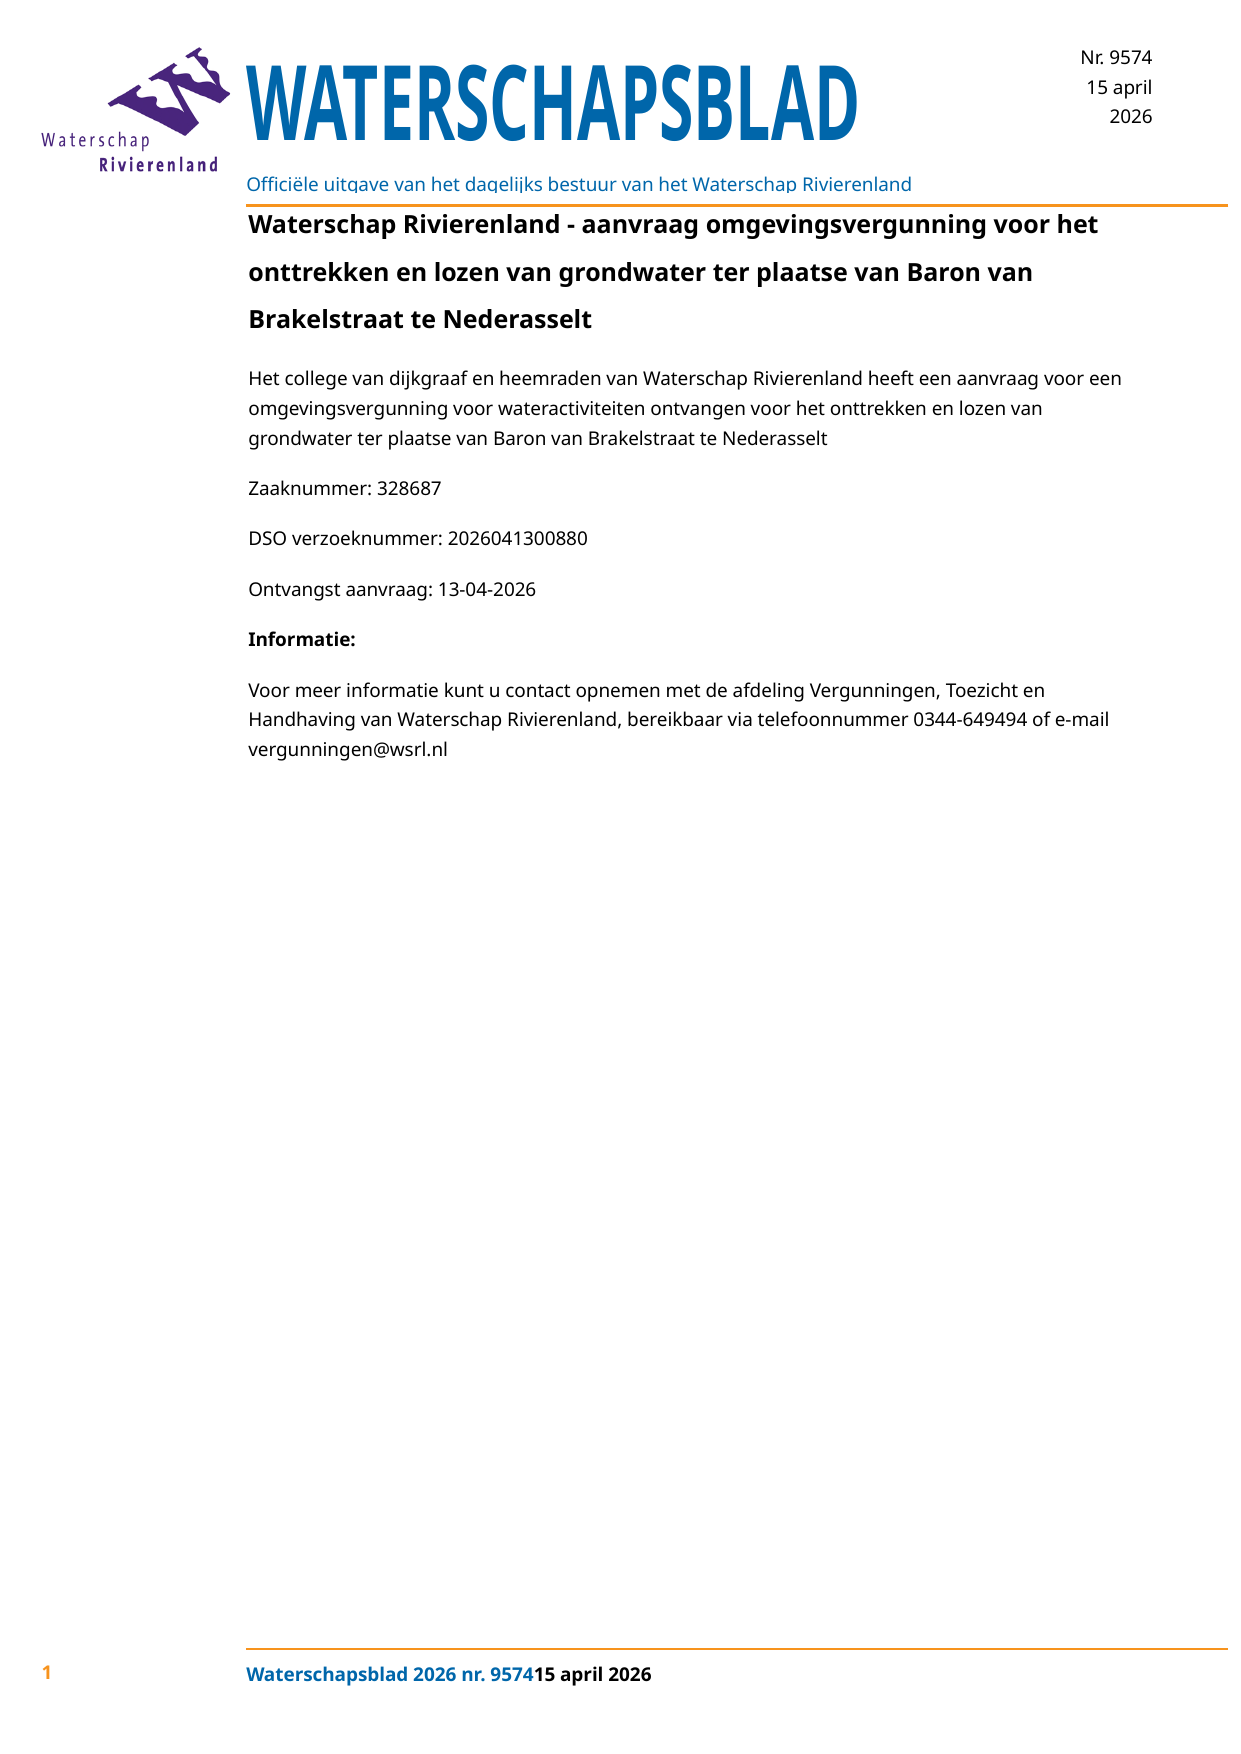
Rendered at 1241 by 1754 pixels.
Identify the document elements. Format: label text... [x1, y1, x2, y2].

picture [41, 47, 231, 172]
text Zaaknummer: 328687 [248, 475, 1152, 501]
text Waterschap Rivierenland - aanvraag omgevingsvergunning voor het onttrekken en lozen van grondwater ter plaatse van Baron van Brakelstraat te Nederasselt [248, 207, 1152, 336]
text Informatie: [248, 626, 1152, 652]
text Het college van dijkgraaf en heemraden van Waterschap Rivierenland heeft een aanvraag voor een omgevingsvergunning voor wateractiviteiten ontvangen voor het onttrekken en lozen van grondwater ter plaatse van Baron van Brakelstraat te Nederasselt [248, 366, 1152, 450]
text DSO verzoeknummer: 2026041300880 [248, 526, 1152, 551]
text Ontvangst aanvraag: 13-04-2026 [248, 576, 1152, 602]
text Voor meer informatie kunt u contact opnemen met de afdeling Vergunningen, Toezicht en Handhaving van Waterschap Rivierenland, bereikbaar via telefoonnummer 0344-649494 of e-mail vergunningen@wsrl.nl [248, 677, 1152, 762]
